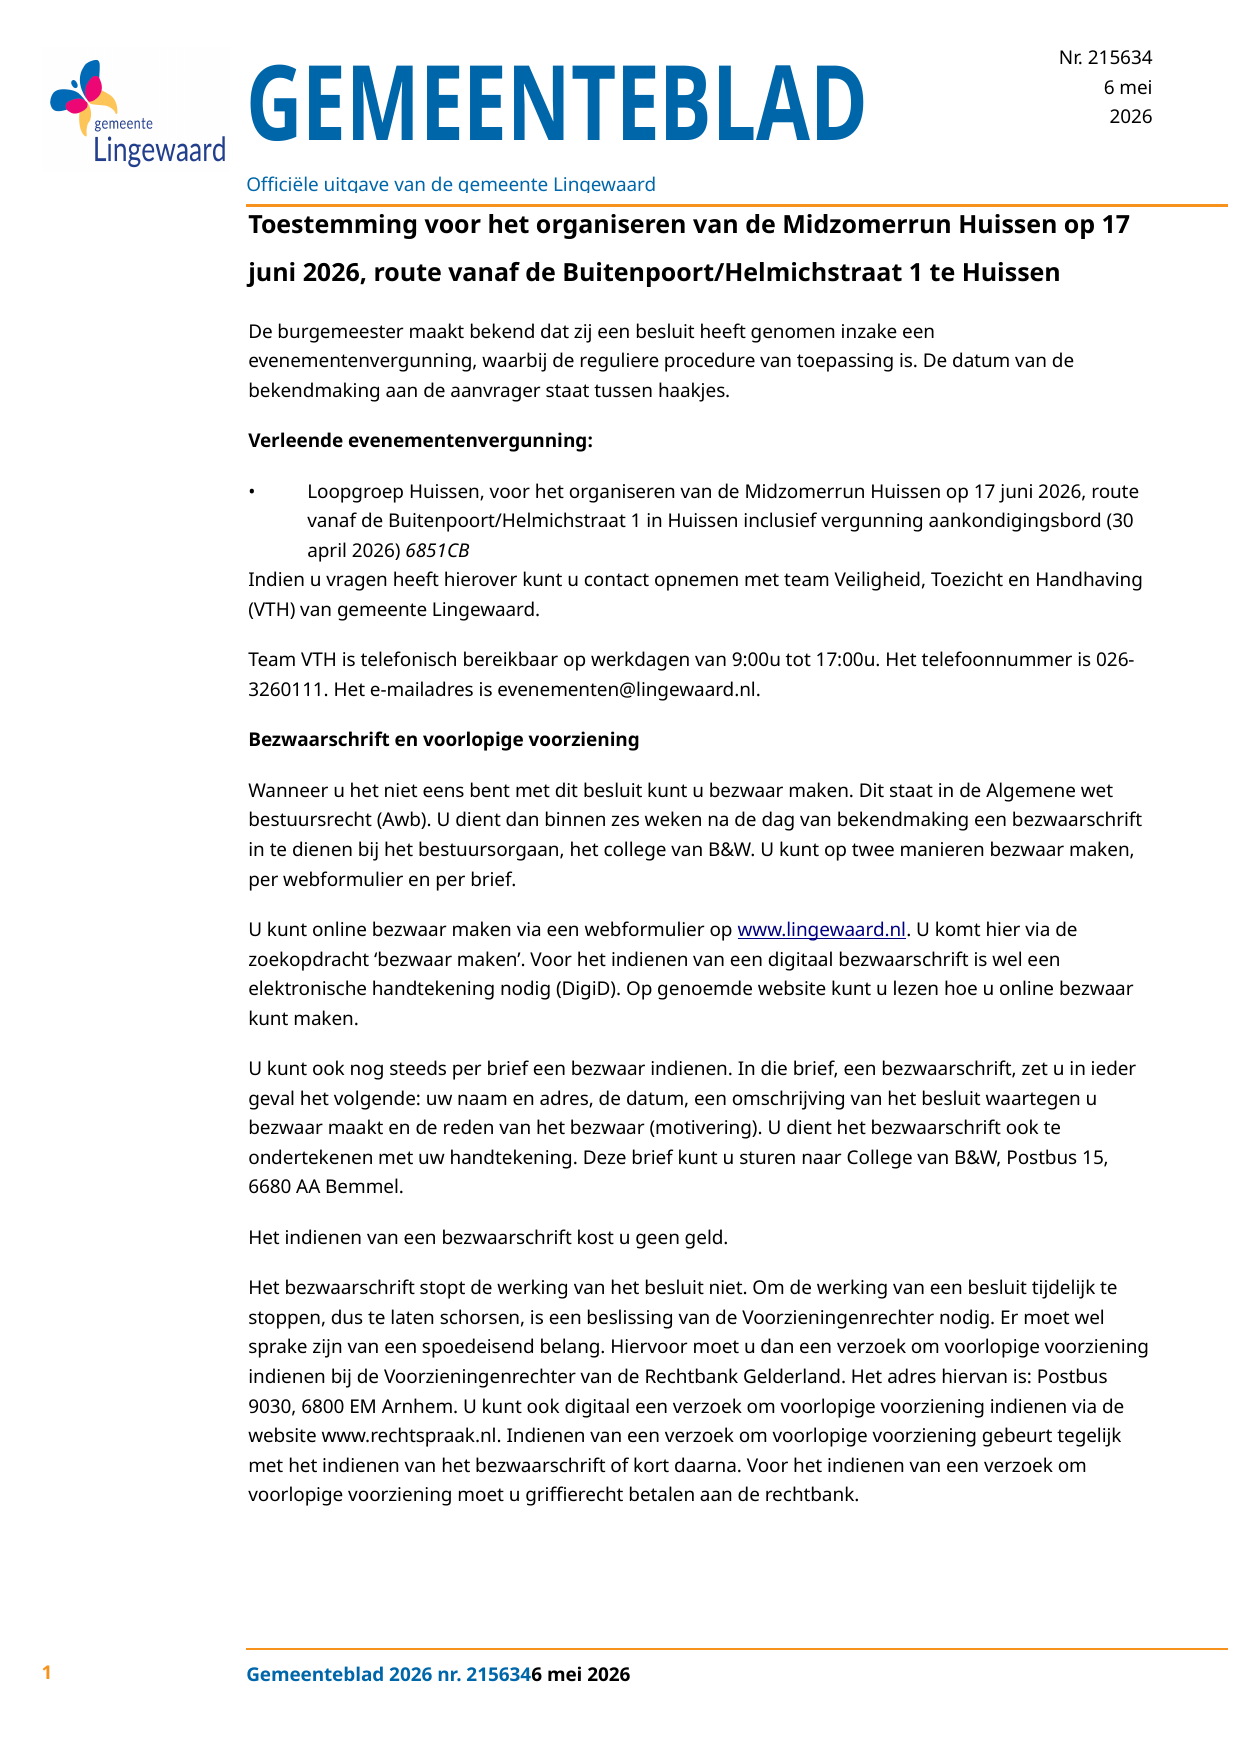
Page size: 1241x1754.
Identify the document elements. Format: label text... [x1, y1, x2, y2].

text Verleende evenementenvergunning: [248, 427, 1152, 453]
list Loopgroep Huissen, voor het organiseren van de Midzomerrun Huissen op 17 juni 2026, route vanaf de Buitenpoort/Helmichstraat 1 in Huissen inclusief vergunning aankondigingsbord (30 april 2026) 6851CB [248, 478, 1152, 563]
text U kunt ook nog steeds per brief een bezwaar indienen. In die brief, een bezwaarschrift, zet u in ieder geval het volgende: uw naam en adres, de datum, een omschrijving van het besluit waartegen u bezwaar maakt en de reden van het bezwaar (motivering). U dient het bezwaarschrift ook te ondertekenen met uw handtekening. Deze brief kunt u sturen naar College van B&W, Postbus 15, 6680 AA Bemmel. [248, 1055, 1152, 1199]
picture [41, 47, 231, 172]
text Toestemming voor het organiseren van de Midzomerrun Huissen op 17 juni 2026, route vanaf de Buitenpoort/Helmichstraat 1 te Huissen [248, 207, 1152, 288]
text Het bezwaarschrift stopt de werking van het besluit niet. Om de werking van een besluit tijdelijk te stoppen, dus te laten schorsen, is een beslissing van de Voorzieningenrechter nodig. Er moet wel sprake zijn van een spoedeisend belang. Hiervoor moet u dan een verzoek om voorlopige voorziening indienen bij de Voorzieningenrechter van de Rechtbank Gelderland. Het adres hiervan is: Postbus 9030, 6800 EM Arnhem. U kunt ook digitaal een verzoek om voorlopige voorziening indienen via de website www.rechtspraak.nl. Indienen van een verzoek om voorlopige voorziening gebeurt tegelijk met het indienen van het bezwaarschrift of kort daarna. Voor het indienen van een verzoek om voorlopige voorziening moet u griffierecht betalen aan de rechtbank. [248, 1274, 1152, 1507]
text Indien u vragen heeft hierover kunt u contact opnemen met team Veiligheid, Toezicht en Handhaving (VTH) van gemeente Lingewaard. [248, 567, 1152, 622]
text Bezwaarschrift en voorlopige voorziening [248, 727, 1152, 752]
text Wanneer u het niet eens bent met dit besluit kunt u bezwaar maken. Dit staat in de Algemene wet bestuursrecht (Awb). U dient dan binnen zes weken na de dag van bekendmaking een bezwaarschrift in te dienen bij het bestuursorgaan, het college van B&W. U kunt op twee manieren bezwaar maken, per webformulier en per brief. [248, 777, 1152, 892]
text De burgemeester maakt bekend dat zij een besluit heeft genomen inzake een evenementenvergunning, waarbij de reguliere procedure van toepassing is. De datum van de bekendmaking aan de aanvrager staat tussen haakjes. [248, 318, 1152, 403]
text Team VTH is telefonisch bereikbaar op werkdagen van 9:00u tot 17:00u. Het telefoonnummer is 026-3260111. Het e-mailadres is evenementen@lingewaard.nl. [248, 647, 1152, 702]
text Het indienen van een bezwaarschrift kost u geen geld. [248, 1224, 1152, 1250]
text U kunt online bezwaar maken via een webformulier op www.lingewaard.nl. U komt hier via de zoekopdracht ‘bezwaar maken’. Voor het indienen van een digitaal bezwaarschrift is wel een elektronische handtekening nodig (DigiD). Op genoemde website kunt u lezen hoe u online bezwaar kunt maken. [248, 916, 1152, 1031]
